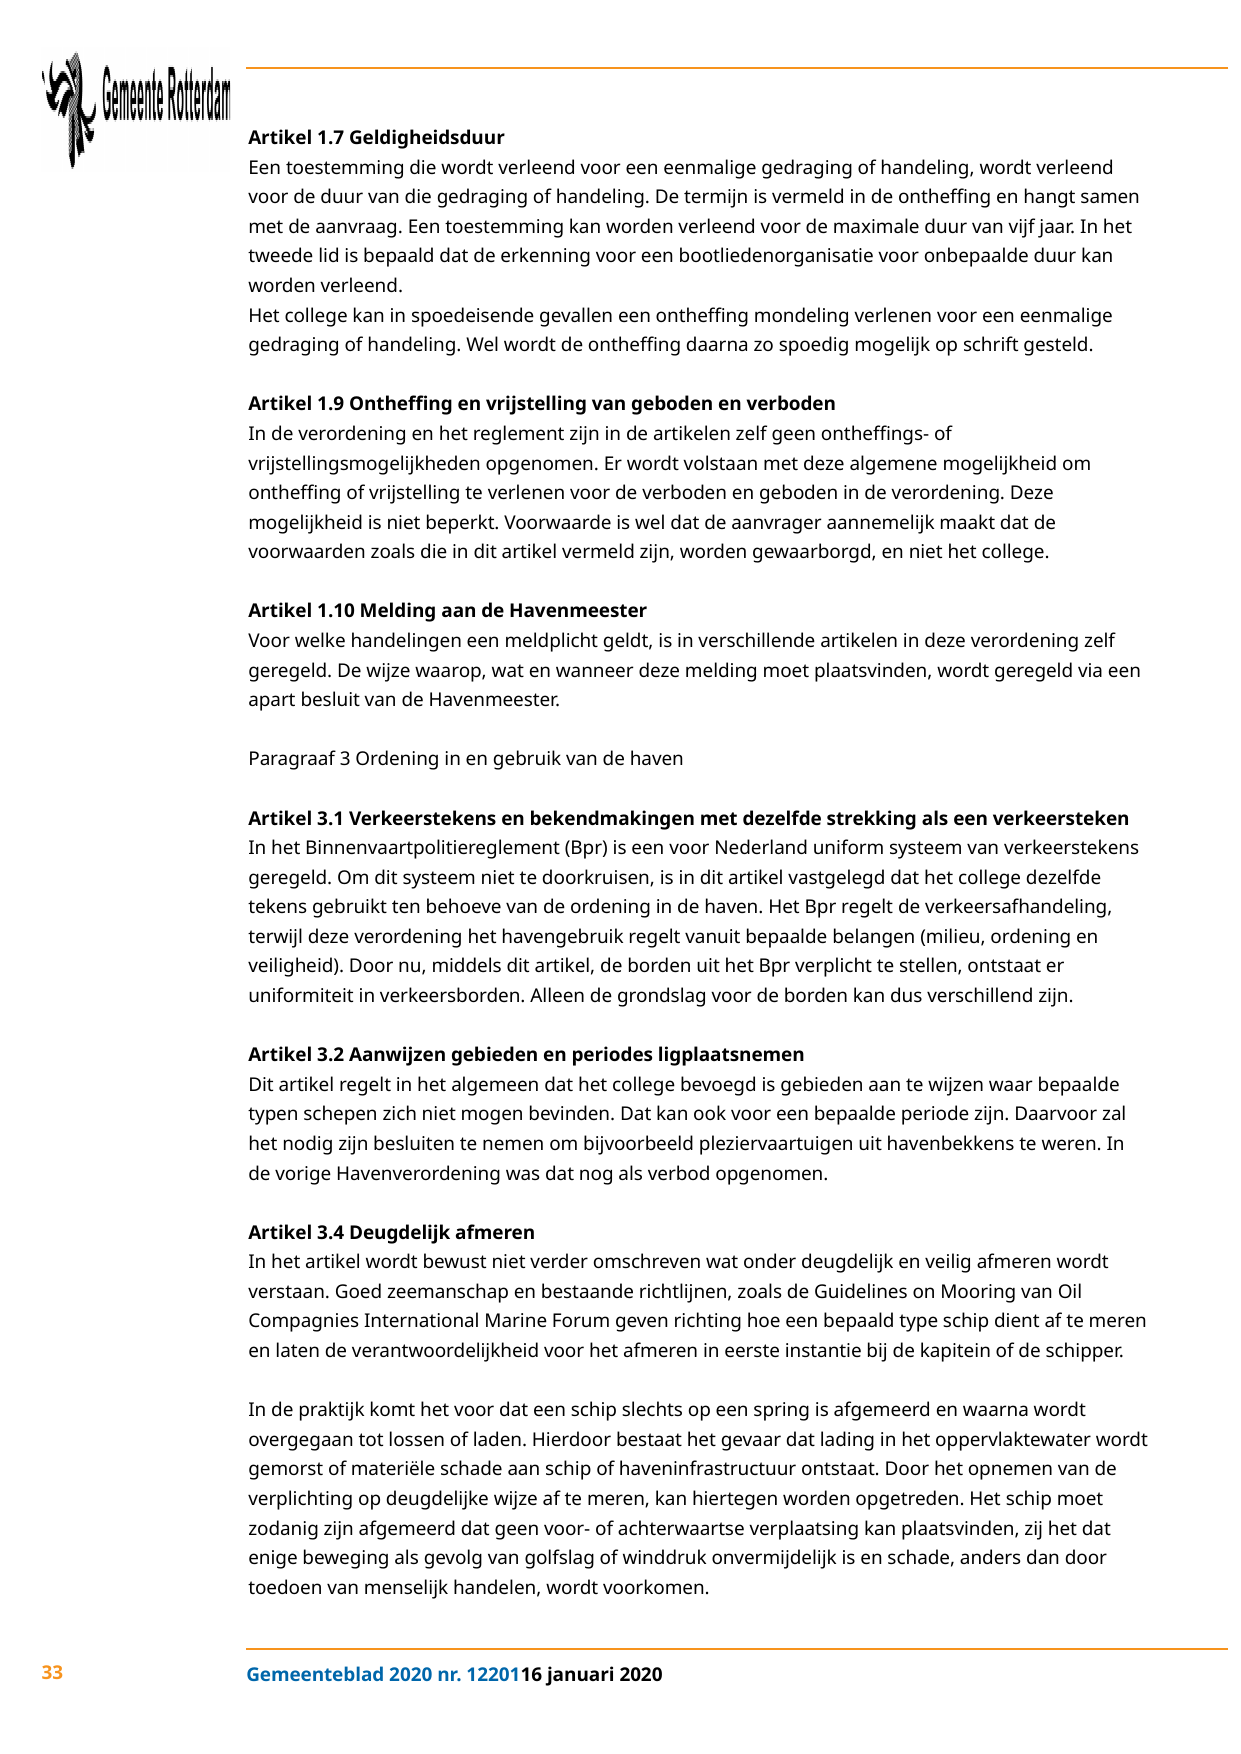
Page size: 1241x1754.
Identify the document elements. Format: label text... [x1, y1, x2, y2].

text Het college kan in spoedeisende gevallen een ontheffing mondeling verlenen voor een eenmalige gedraging of handeling. Wel wordt de ontheffing daarna zo spoedig mogelijk op schrift gesteld. [248, 302, 1152, 357]
text Artikel 1.7 Geldigheidsduur [248, 124, 1152, 150]
text In de praktijk komt het voor dat een schip slechts op een spring is afgemeerd en waarna wordt overgegaan tot lossen of laden. Hierdoor bestaat het gevaar dat lading in het oppervlaktewater wordt gemorst of materiële schade aan schip of haveninfrastructuur ontstaat. Door het opnemen van de verplichting op deugdelijke wijze af te meren, kan hiertegen worden opgetreden. Het schip moet zodanig zijn afgemeerd dat geen voor- of achterwaartse verplaatsing kan plaatsvinden, zij het dat enige beweging als gevolg van golfslag of winddruk onvermijdelijk is en schade, anders dan door toedoen van menselijk handelen, wordt voorkomen. [248, 1396, 1152, 1600]
text Artikel 1.9 Ontheffing en vrijstelling van geboden en verboden [248, 391, 1152, 416]
text In de verordening en het reglement zijn in de artikelen zelf geen ontheffings- of vrijstellingsmogelijkheden opgenomen. Er wordt volstaan met deze algemene mogelijkheid om ontheffing of vrijstelling te verlenen voor de verboden en geboden in de verordening. Deze mogelijkheid is niet beperkt. Voorwaarde is wel dat de aanvrager aannemelijk maakt dat de voorwaarden zoals die in dit artikel vermeld zijn, worden gewaarborgd, en niet het college. [248, 420, 1152, 564]
text Artikel 3.2 Aanwijzen gebieden en periodes ligplaatsnemen [248, 1041, 1152, 1067]
text In het artikel wordt bewust niet verder omschreven wat onder deugdelijk en veilig afmeren wordt verstaan. Goed zeemanschap en bestaande richtlijnen, zoals de Guidelines on Mooring van Oil Compagnies International Marine Forum geven richting hoe een bepaald type schip dient af te meren en laten de verantwoordelijkheid voor het afmeren in eerste instantie bij de kapitein of de schipper. [248, 1248, 1152, 1363]
text Paragraaf 3 Ordening in en gebruik van de haven [248, 746, 1152, 771]
picture [41, 47, 231, 172]
text Een toestemming die wordt verleend voor een eenmalige gedraging of handeling, wordt verleend voor de duur van die gedraging of handeling. De termijn is vermeld in de ontheffing en hangt samen met de aanvraag. Een toestemming kan worden verleend voor de maximale duur van vijf jaar. In het tweede lid is bepaald dat de erkenning voor een bootliedenorganisatie voor onbepaalde duur kan worden verleend. [248, 154, 1152, 298]
text Voor welke handelingen een meldplicht geldt, is in verschillende artikelen in deze verordening zelf geregeld. De wijze waarop, wat en wanneer deze melding moet plaatsvinden, wordt geregeld via een apart besluit van de Havenmeester. [248, 627, 1152, 712]
text Artikel 3.1 Verkeerstekens en bekendmakingen met dezelfde strekking als een verkeersteken [248, 805, 1152, 831]
text In het Binnenvaartpolitiereglement (Bpr) is een voor Nederland uniform systeem van verkeerstekens geregeld. Om dit systeem niet te doorkruisen, is in dit artikel vastgelegd dat het college dezelfde tekens gebruikt ten behoeve van de ordening in de haven. Het Bpr regelt de verkeersafhandeling, terwijl deze verordening het havengebruik regelt vanuit bepaalde belangen (milieu, ordening en veiligheid). Door nu, middels dit artikel, de borden uit het Bpr verplicht te stellen, ontstaat er uniformiteit in verkeersborden. Alleen de grondslag voor de borden kan dus verschillend zijn. [248, 834, 1152, 1008]
text Dit artikel regelt in het algemeen dat het college bevoegd is gebieden aan te wijzen waar bepaalde typen schepen zich niet mogen bevinden. Dat kan ook voor een bepaalde periode zijn. Daarvoor zal het nodig zijn besluiten te nemen om bijvoorbeeld pleziervaartuigen uit havenbekkens te weren. In de vorige Havenverordening was dat nog als verbod opgenomen. [248, 1071, 1152, 1186]
text Artikel 3.4 Deugdelijk afmeren [248, 1219, 1152, 1245]
text Artikel 1.10 Melding aan de Havenmeester [248, 598, 1152, 623]
